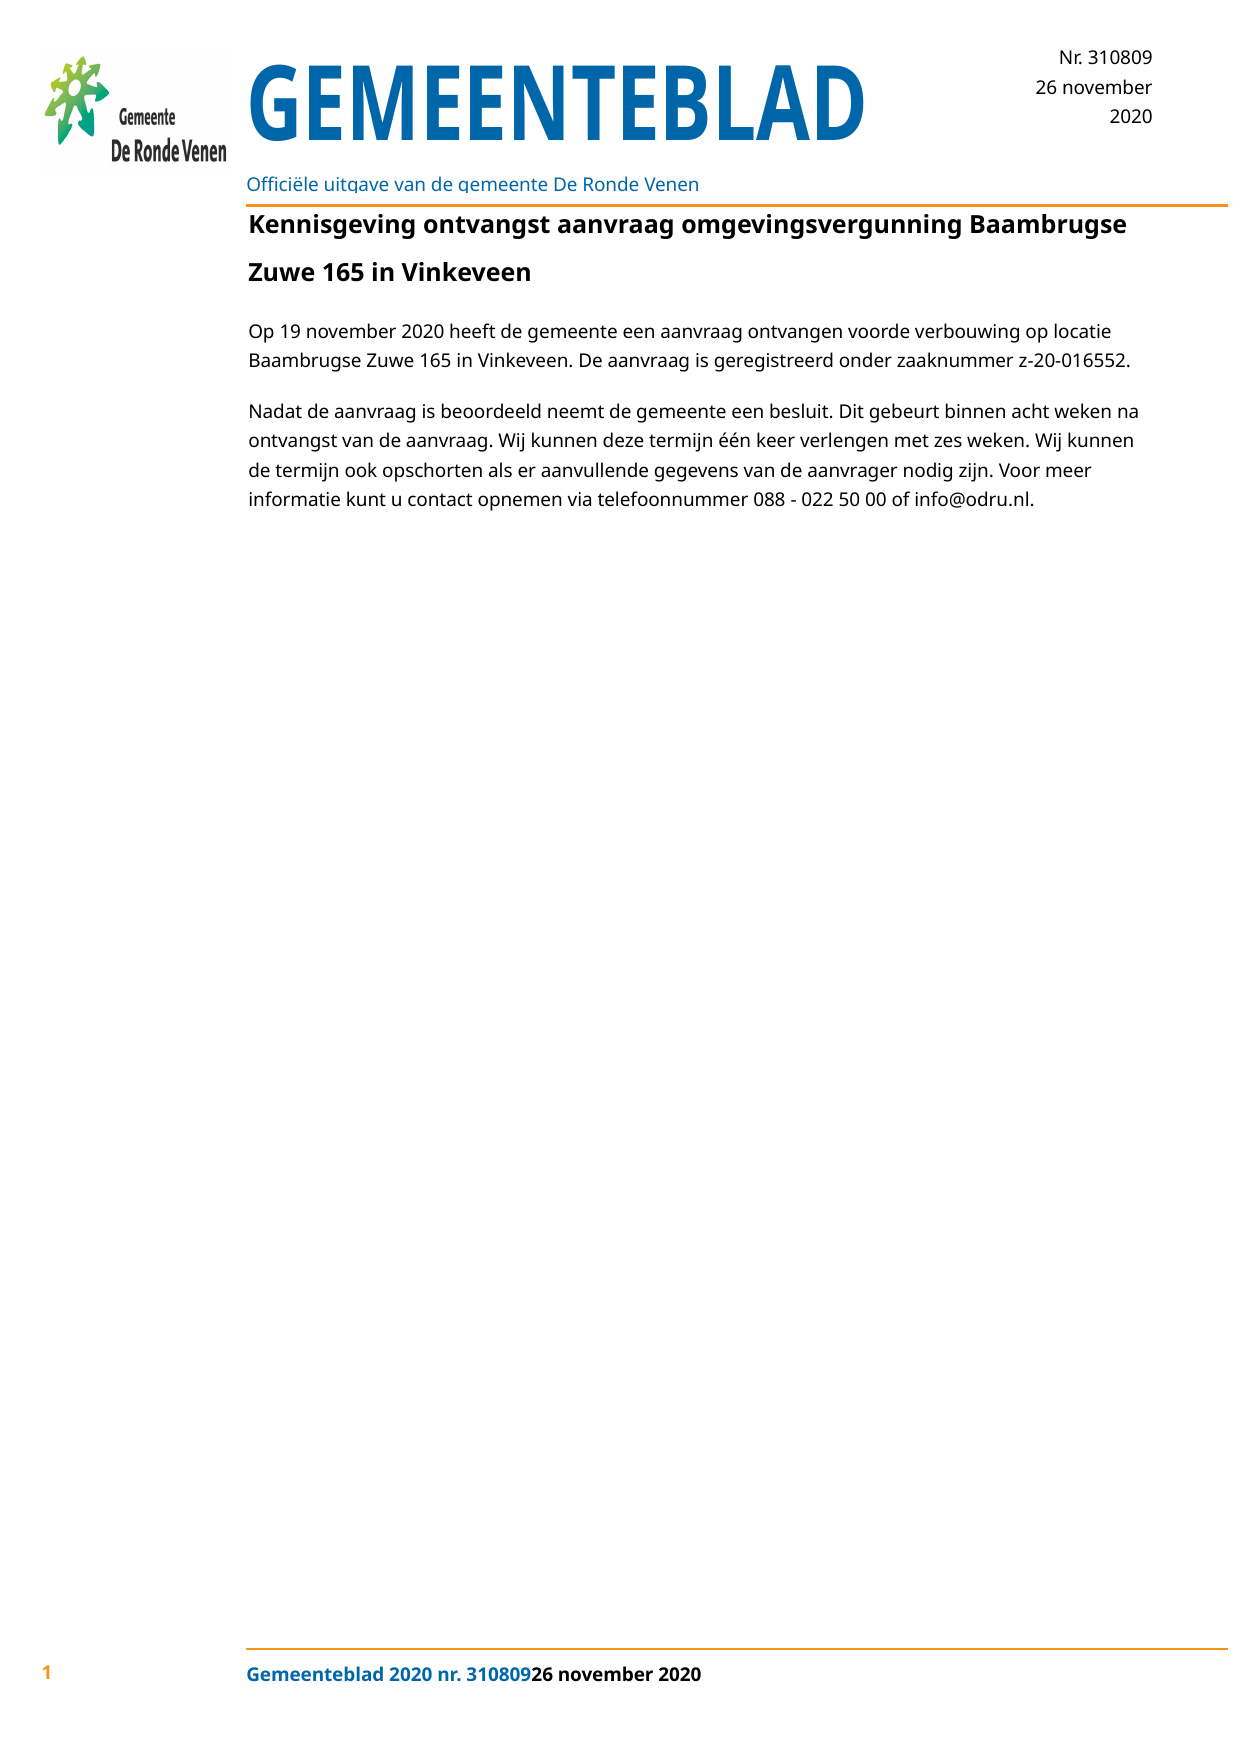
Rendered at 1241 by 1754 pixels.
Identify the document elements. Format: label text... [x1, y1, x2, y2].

text Kennisgeving ontvangst aanvraag omgevingsvergunning Baambrugse Zuwe 165 in Vinkeveen [248, 207, 1152, 288]
text Op 19 november 2020 heeft de gemeente een aanvraag ontvangen voorde verbouwing op locatie Baambrugse Zuwe 165 in Vinkeveen. De aanvraag is geregistreerd onder zaaknummer z-20-016552. [248, 318, 1152, 373]
picture [41, 47, 231, 172]
text Nadat de aanvraag is beoordeeld neemt de gemeente een besluit. Dit gebeurt binnen acht weken na ontvangst van de aanvraag. Wij kunnen deze termijn één keer verlengen met zes weken. Wij kunnen de termijn ook opschorten als er aanvullende gegevens van de aanvrager nodig zijn. Voor meer informatie kunt u contact opnemen via telefoonnummer 088 - 022 50 00 of info@odru.nl. [248, 398, 1152, 512]
